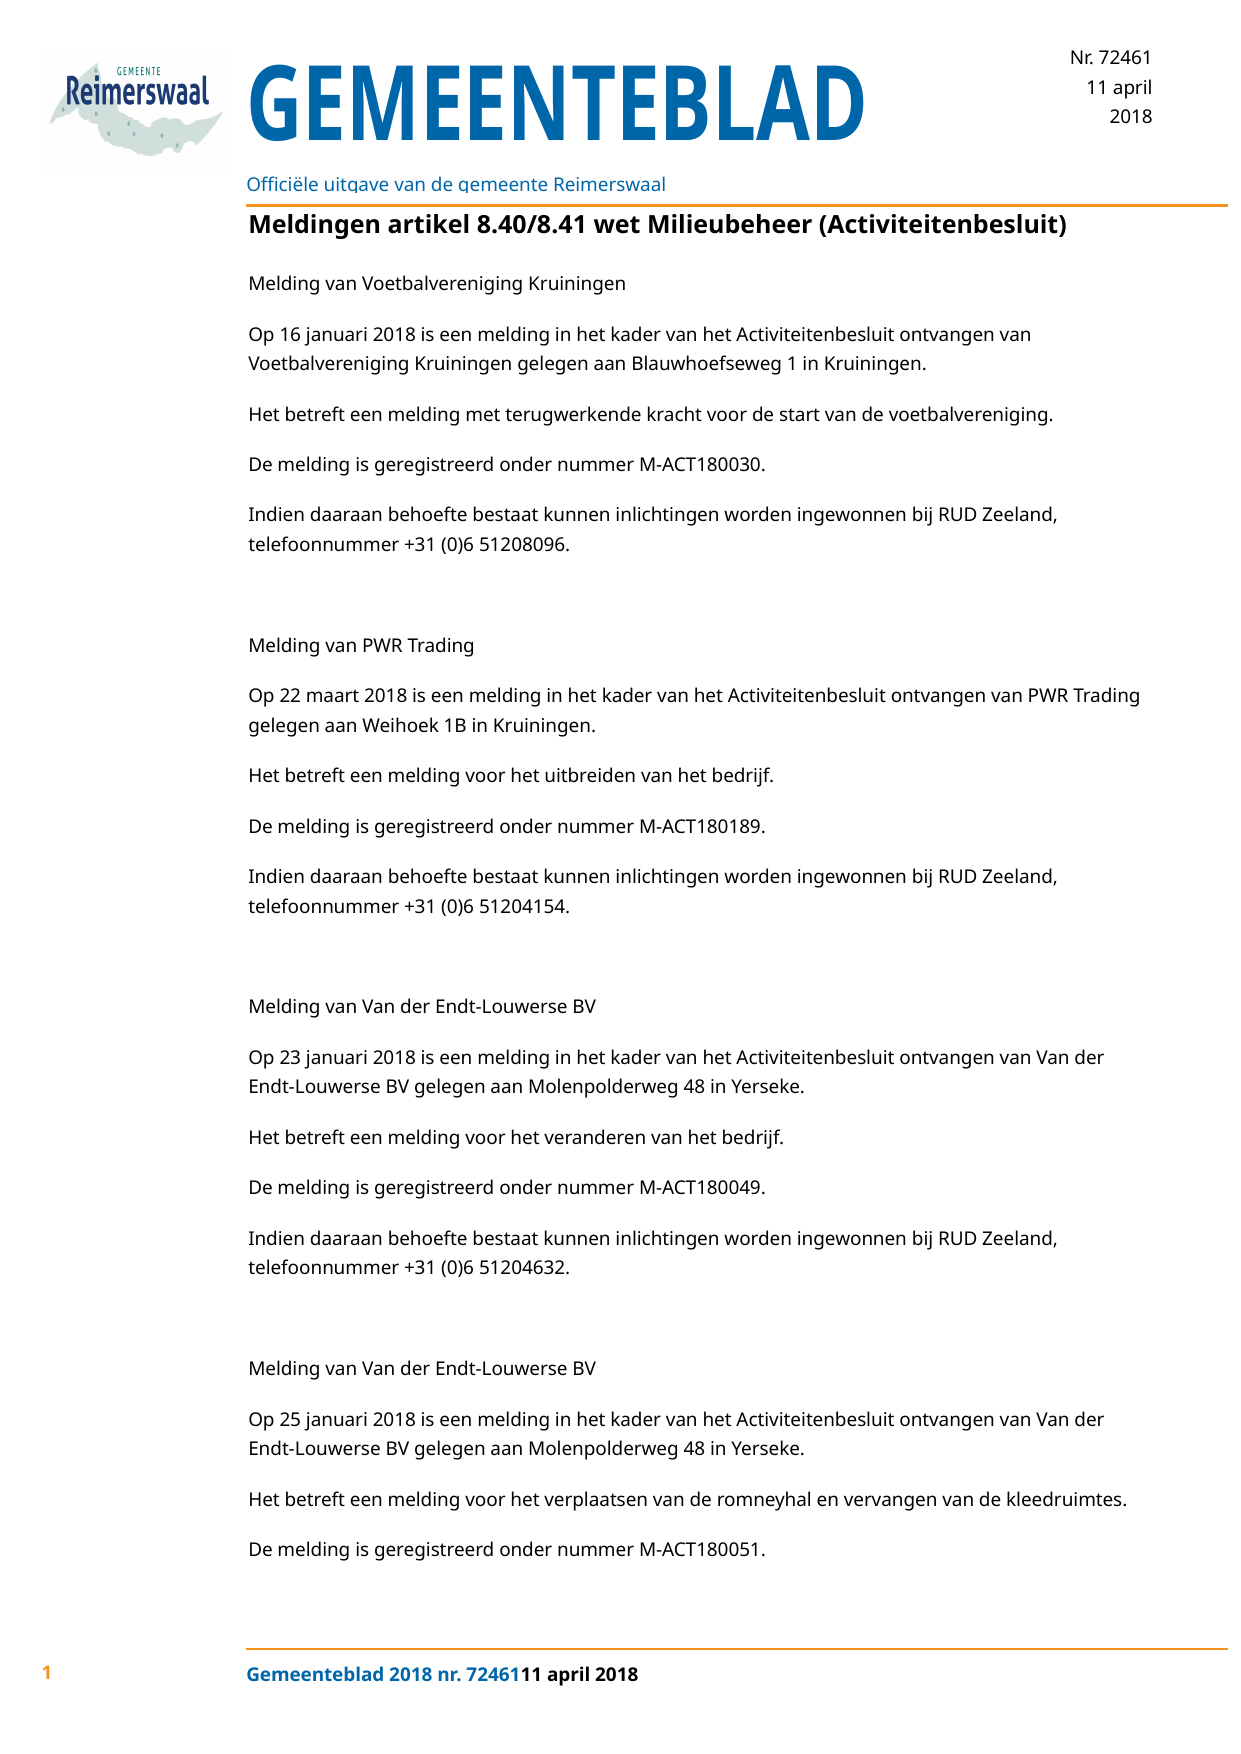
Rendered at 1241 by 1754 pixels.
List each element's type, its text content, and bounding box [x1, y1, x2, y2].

text De melding is geregistreerd onder nummer M-ACT180051. [248, 1536, 1152, 1562]
text Indien daaraan behoefte bestaat kunnen inlichtingen worden ingewonnen bij RUD Zeeland, telefoonnummer +31 (0)6 51204154. [248, 863, 1152, 918]
text Melding van PWR Trading [248, 632, 1152, 658]
text Het betreft een melding voor het verplaatsen van de romneyhal en vervangen van de kleedruimtes. [248, 1486, 1152, 1511]
text Indien daaraan behoefte bestaat kunnen inlichtingen worden ingewonnen bij RUD Zeeland, telefoonnummer +31 (0)6 51208096. [248, 502, 1152, 557]
text Meldingen artikel 8.40/8.41 wet Milieubeheer (Activiteitenbesluit) [248, 207, 1152, 241]
text Melding van Voetbalvereniging Kruiningen [248, 270, 1152, 296]
text Het betreft een melding voor het veranderen van het bedrijf. [248, 1124, 1152, 1150]
text Op 25 januari 2018 is een melding in het kader van het Activiteitenbesluit ontvangen van Van der Endt-Louwerse BV gelegen aan Molenpolderweg 48 in Yerseke. [248, 1406, 1152, 1461]
text Melding van Van der Endt-Louwerse BV [248, 1355, 1152, 1381]
text Indien daaraan behoefte bestaat kunnen inlichtingen worden ingewonnen bij RUD Zeeland, telefoonnummer +31 (0)6 51204632. [248, 1225, 1152, 1280]
text Melding van Van der Endt-Louwerse BV [248, 994, 1152, 1019]
text De melding is geregistreerd onder nummer M-ACT180189. [248, 813, 1152, 838]
text Op 22 maart 2018 is een melding in het kader van het Activiteitenbesluit ontvangen van PWR Trading gelegen aan Weihoek 1B in Kruiningen. [248, 682, 1152, 738]
picture [41, 47, 231, 172]
text Op 16 januari 2018 is een melding in het kader van het Activiteitenbesluit ontvangen van Voetbalvereniging Kruiningen gelegen aan Blauwhoefseweg 1 in Kruiningen. [248, 321, 1152, 376]
text De melding is geregistreerd onder nummer M-ACT180030. [248, 451, 1152, 477]
text Het betreft een melding voor het uitbreiden van het bedrijf. [248, 762, 1152, 788]
text Op 23 januari 2018 is een melding in het kader van het Activiteitenbesluit ontvangen van Van der Endt-Louwerse BV gelegen aan Molenpolderweg 48 in Yerseke. [248, 1044, 1152, 1099]
text Het betreft een melding met terugwerkende kracht voor de start van de voetbalvereniging. [248, 401, 1152, 426]
text De melding is geregistreerd onder nummer M-ACT180049. [248, 1174, 1152, 1200]
